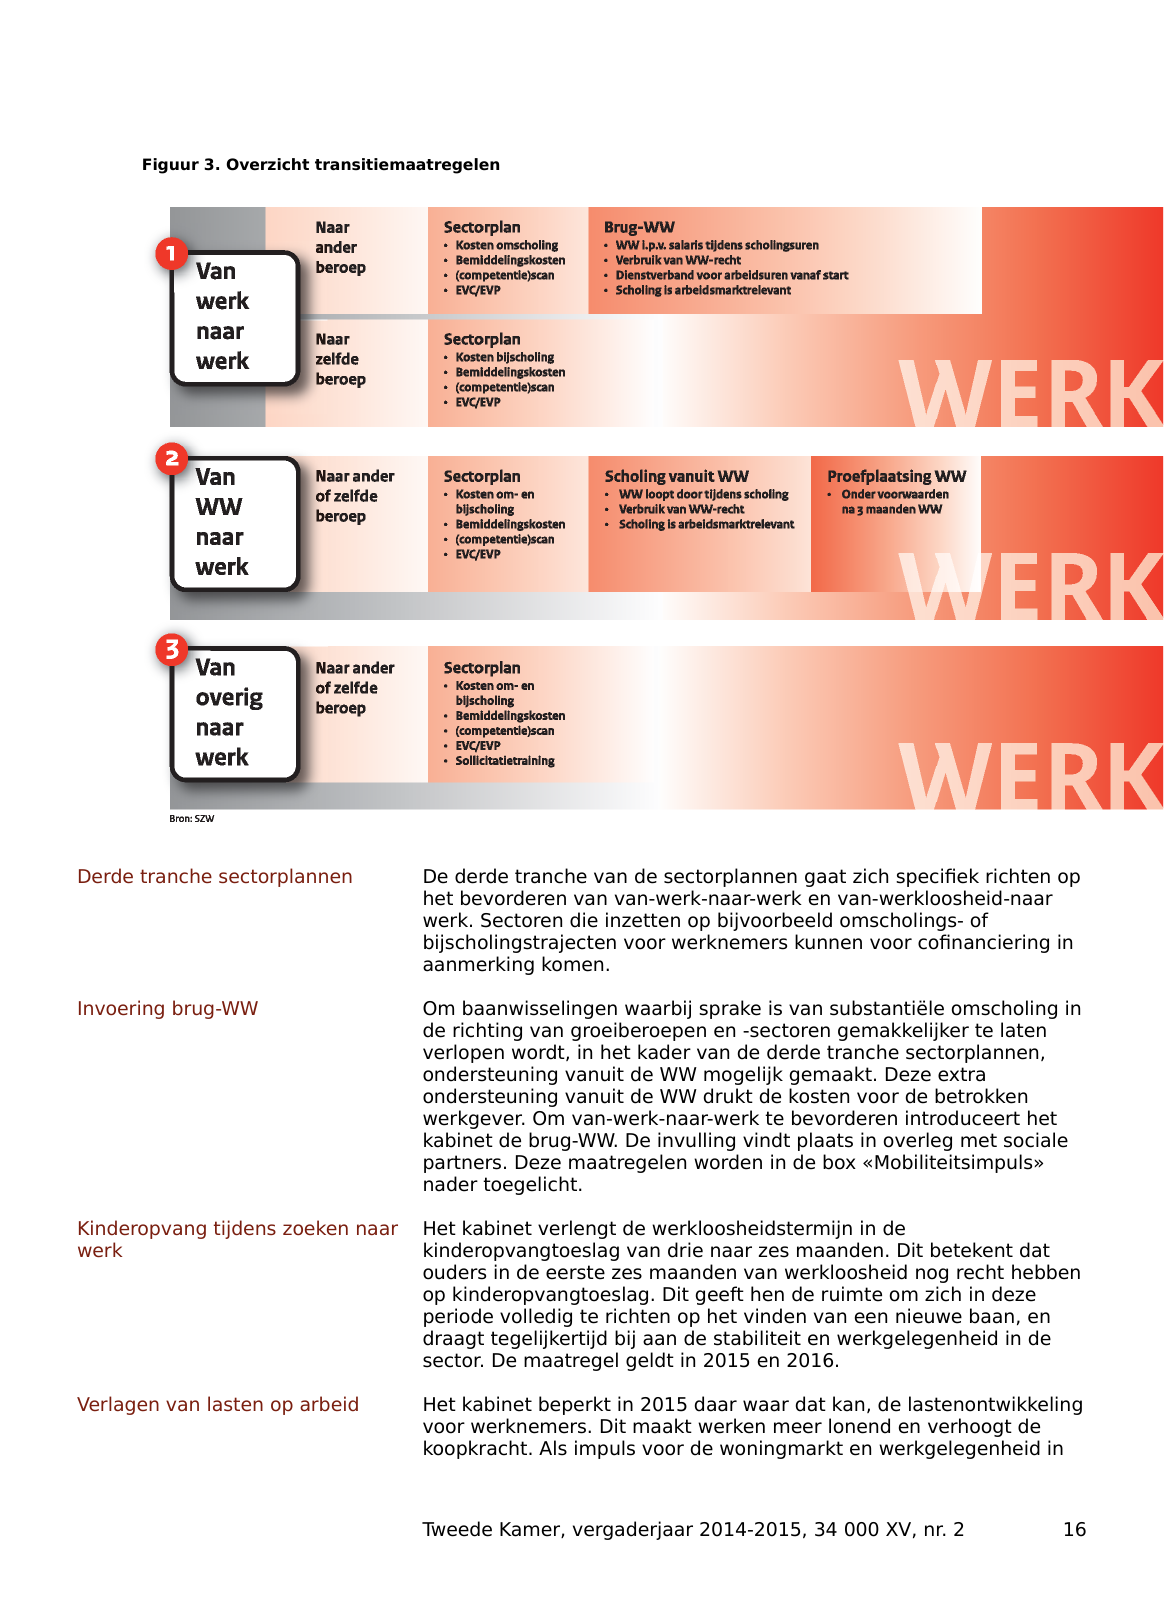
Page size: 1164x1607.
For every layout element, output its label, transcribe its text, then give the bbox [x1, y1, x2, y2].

text Invoering brug-WW [77, 998, 399, 1020]
picture [141, 207, 1164, 822]
text De derde tranche van de sectorplannen gaat zich specifiek richten op het bevorderen van van-werk-naar-werk en van-werkloosheid-naar werk. Sectoren die inzetten op bijvoorbeeld omscholings- of bijscholingstrajecten voor werknemers kunnen voor cofinanciering in aanmerking komen. [422, 866, 1087, 976]
text Figuur 3. Overzicht transitiemaatregelen [142, 156, 1163, 174]
text Kinderopvang tijdens zoeken naar werk [77, 1218, 399, 1262]
text Het kabinet verlengt de werkloosheidstermijn in de kinderopvangtoeslag van drie naar zes maanden. Dit betekent dat ouders in de eerste zes maanden van werkloosheid nog recht hebben op kinderopvangtoeslag. Dit geeft hen de ruimte om zich in deze periode volledig te richten op het vinden van een nieuwe baan, en draagt tegelijkertijd bij aan de stabiliteit en werkgelegenheid in de sector. De maatregel geldt in 2015 en 2016. [422, 1218, 1087, 1372]
text Verlagen van lasten op arbeid [77, 1394, 399, 1416]
text Derde tranche sectorplannen [77, 866, 399, 888]
text Om baanwisselingen waarbij sprake is van substantiële omscholing in de richting van groeiberoepen en -sectoren gemakkelijker te laten verlopen wordt, in het kader van de derde tranche sectorplannen, ondersteuning vanuit de WW mogelijk gemaakt. Deze extra ondersteuning vanuit de WW drukt de kosten voor de betrokken werkgever. Om van-werk-naar-werk te bevorderen introduceert het kabinet de brug-WW. De invulling vindt plaats in overleg met sociale partners. Deze maatregelen worden in de box «Mobiliteitsimpuls» nader toegelicht. [422, 998, 1087, 1196]
text Het kabinet beperkt in 2015 daar waar dat kan, de lastenontwikkeling voor werknemers. Dit maakt werken meer lonend en verhoogt de koopkracht. Als impuls voor de woningmarkt en werkgelegenheid in [422, 1394, 1087, 1460]
